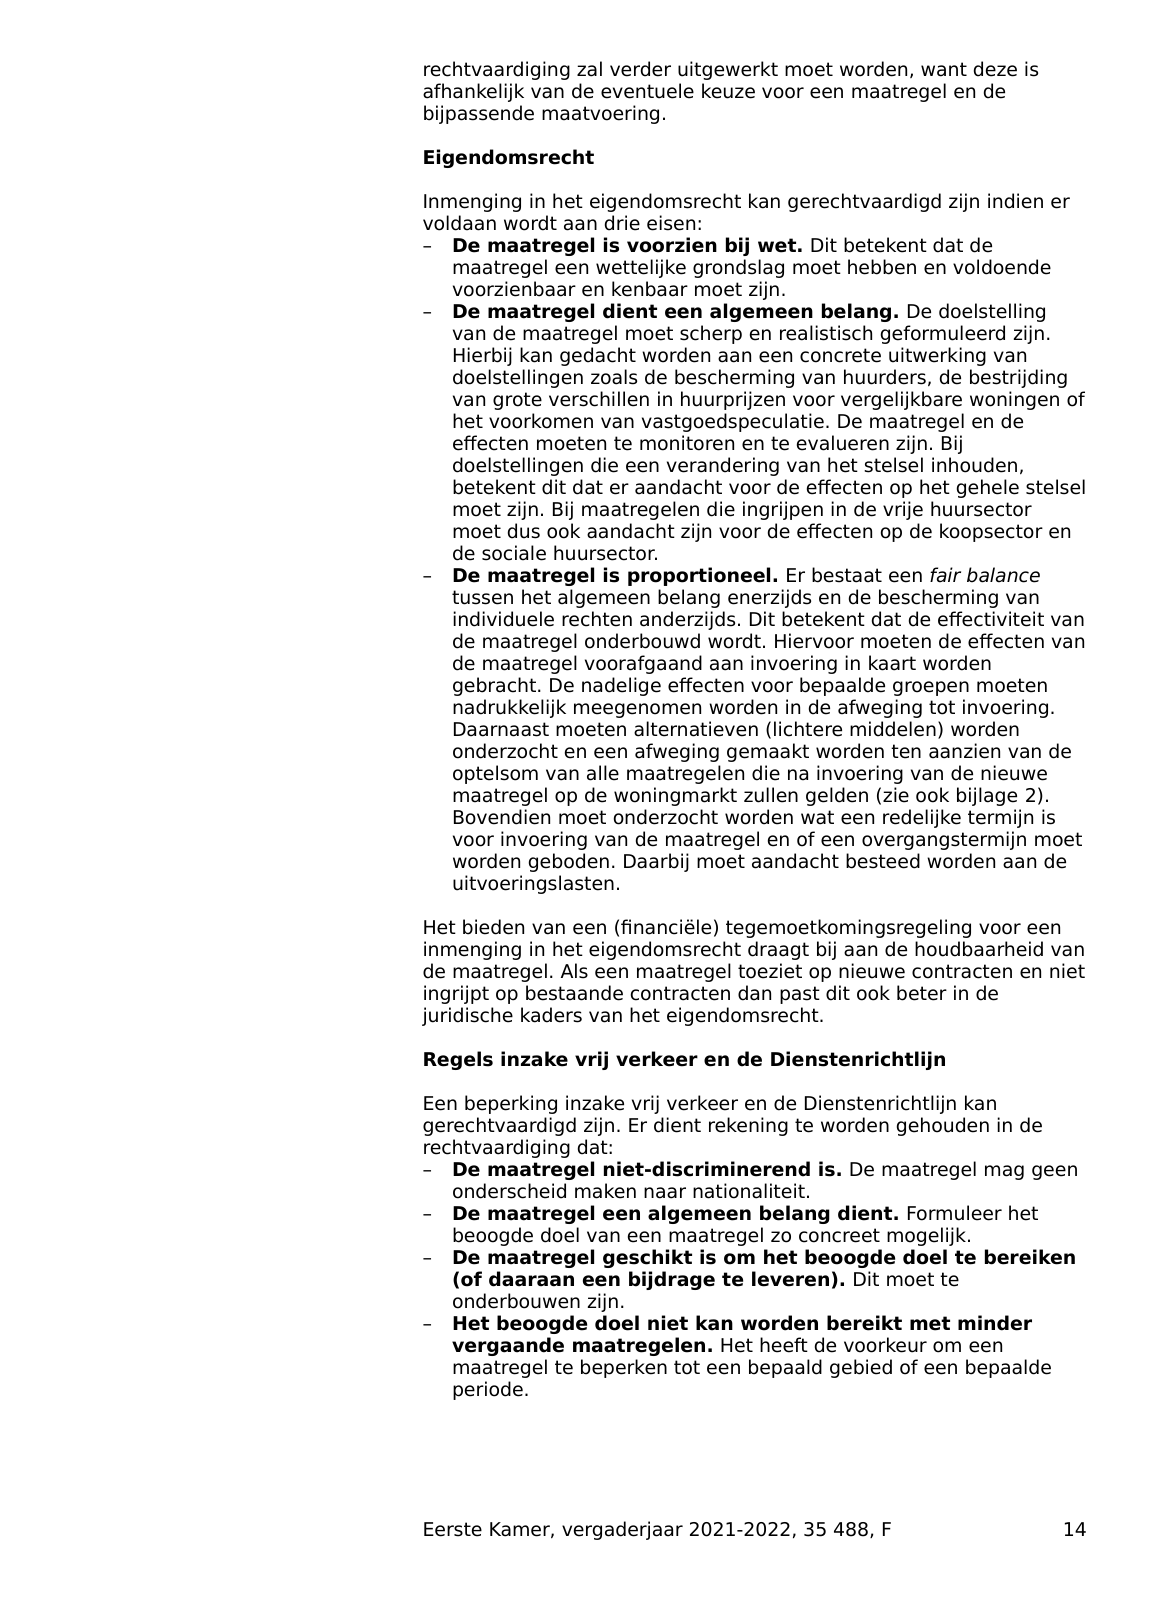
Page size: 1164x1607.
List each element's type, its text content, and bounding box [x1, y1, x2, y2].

subtitle Regels inzake vrij verkeer en de Dienstenrichtlijn [422, 1049, 1087, 1071]
text Het bieden van een (financiële) tegemoetkomingsregeling voor een inmenging in het eigendomsrecht draagt bij aan de houdbaarheid van de maatregel. Als een maatregel toeziet op nieuwe contracten en niet ingrijpt op bestaande contracten dan past dit ook beter in de juridische kaders van het eigendomsrecht. [422, 917, 1087, 1027]
text – De maatregel is proportioneel. Er bestaat een fair balance tussen het algemeen belang enerzijds en de bescherming van individuele rechten anderzijds. Dit betekent dat de effectiviteit van de maatregel onderbouwd wordt. Hiervoor moeten de effecten van de maatregel voorafgaand aan invoering in kaart worden gebracht. De nadelige effecten voor bepaalde groepen moeten nadrukkelijk meegenomen worden in de afweging tot invoering. Daarnaast moeten alternatieven (lichtere middelen) worden onderzocht en een afweging gemaakt worden ten aanzien van de optelsom van alle maatregelen die na invoering van de nieuwe maatregel op de woningmarkt zullen gelden (zie ook bijlage 2). Bovendien moet onderzocht worden wat een redelijke termijn is voor invoering van de maatregel en of een overgangstermijn moet worden geboden. Daarbij moet aandacht besteed worden aan de uitvoeringslasten. [422, 565, 1087, 895]
text – De maatregel niet-discriminerend is. De maatregel mag geen onderscheid maken naar nationaliteit. [422, 1159, 1087, 1203]
subtitle Eigendomsrecht [422, 147, 1087, 169]
text Inmenging in het eigendomsrecht kan gerechtvaardigd zijn indien er voldaan wordt aan drie eisen: [422, 191, 1087, 235]
text – Het beoogde doel niet kan worden bereikt met minder vergaande maatregelen. Het heeft de voorkeur om een maatregel te beperken tot een bepaald gebied of een bepaalde periode. [422, 1313, 1087, 1401]
text – De maatregel is voorzien bij wet. Dit betekent dat de maatregel een wettelijke grondslag moet hebben en voldoende voorzienbaar en kenbaar moet zijn. [422, 235, 1087, 301]
text – De maatregel geschikt is om het beoogde doel te bereiken (of daaraan een bijdrage te leveren). Dit moet te onderbouwen zijn. [422, 1247, 1087, 1313]
text rechtvaardiging zal verder uitgewerkt moet worden, want deze is afhankelijk van de eventuele keuze voor een maatregel en de bijpassende maatvoering. [422, 59, 1087, 125]
text – De maatregel een algemeen belang dient. Formuleer het beoogde doel van een maatregel zo concreet mogelijk. [422, 1203, 1087, 1247]
text Een beperking inzake vrij verkeer en de Dienstenrichtlijn kan gerechtvaardigd zijn. Er dient rekening te worden gehouden in de rechtvaardiging dat: [422, 1093, 1087, 1159]
text – De maatregel dient een algemeen belang. De doelstelling van de maatregel moet scherp en realistisch geformuleerd zijn. Hierbij kan gedacht worden aan een concrete uitwerking van doelstellingen zoals de bescherming van huurders, de bestrijding van grote verschillen in huurprijzen voor vergelijkbare woningen of het voorkomen van vastgoedspeculatie. De maatregel en de effecten moeten te monitoren en te evalueren zijn. Bij doelstellingen die een verandering van het stelsel inhouden, betekent dit dat er aandacht voor de effecten op het gehele stelsel moet zijn. Bij maatregelen die ingrijpen in de vrije huursector moet dus ook aandacht zijn voor de effecten op de koopsector en de sociale huursector. [422, 301, 1087, 565]
